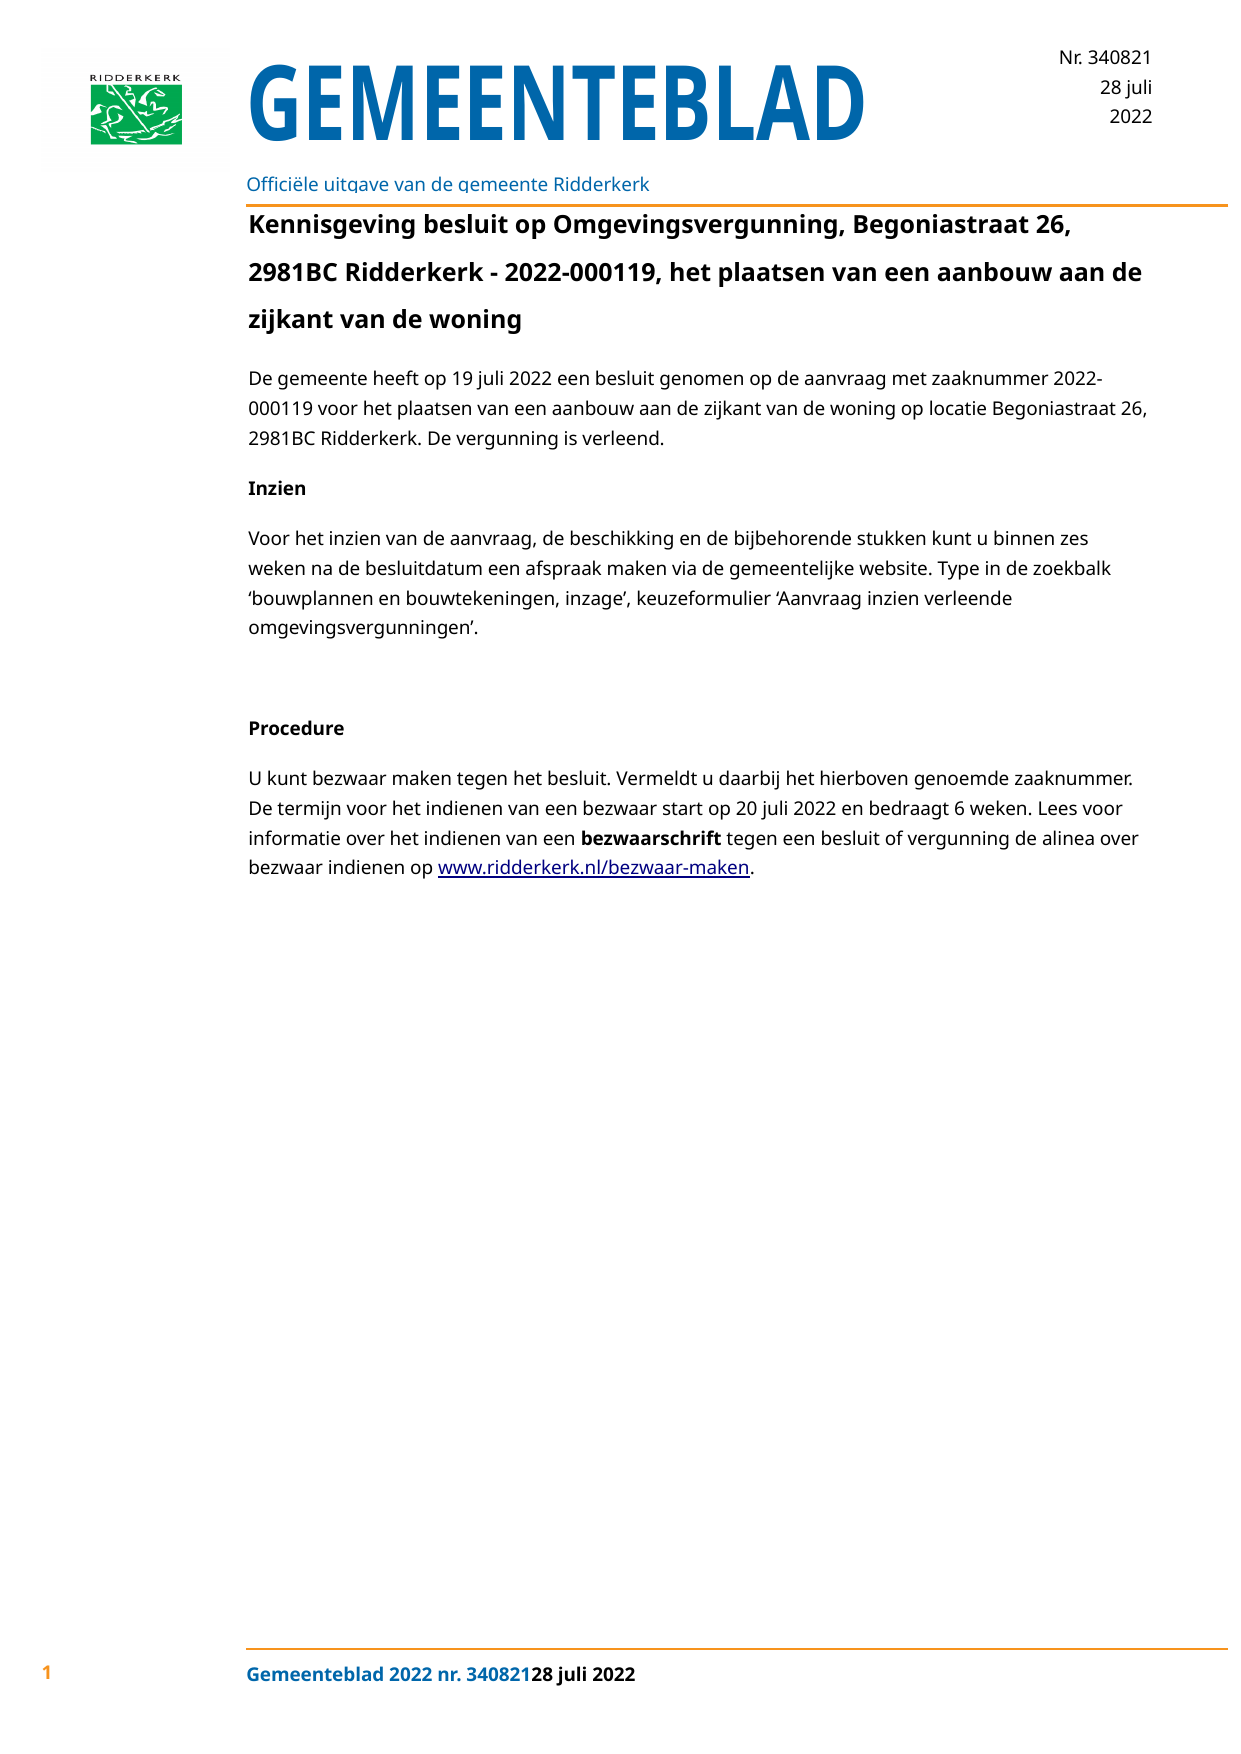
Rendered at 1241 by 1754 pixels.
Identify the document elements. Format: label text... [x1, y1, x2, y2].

text Voor het inzien van de aanvraag, de beschikking en de bijbehorende stukken kunt u binnen zes weken na de besluitdatum een afspraak maken via de gemeentelijke website. Type in de zoekbalk ‘bouwplannen en bouwtekeningen, inzage’, keuzeformulier ‘Aanvraag inzien verleende omgevingsvergunningen’. [248, 526, 1152, 640]
text De gemeente heeft op 19 juli 2022 een besluit genomen op de aanvraag met zaaknummer 2022-000119 voor het plaatsen van een aanbouw aan de zijkant van de woning op locatie Begoniastraat 26, 2981BC Ridderkerk. De vergunning is verleend. [248, 366, 1152, 450]
picture [41, 47, 231, 172]
text Kennisgeving besluit op Omgevingsvergunning, Begoniastraat 26, 2981BC Ridderkerk - 2022-000119, het plaatsen van een aanbouw aan de zijkant van de woning [248, 207, 1152, 336]
text Inzien [248, 475, 1152, 501]
text U kunt bezwaar maken tegen het besluit. Vermeldt u daarbij het hierboven genoemde zaaknummer. De termijn voor het indienen van een bezwaar start op 20 juli 2022 en bedraagt 6 weken. Lees voor informatie over het indienen van een bezwaarschrift tegen een besluit of vergunning de alinea over bezwaar indienen op www.ridderkerk.nl/bezwaar-maken. [248, 766, 1152, 880]
text Procedure [248, 715, 1152, 741]
